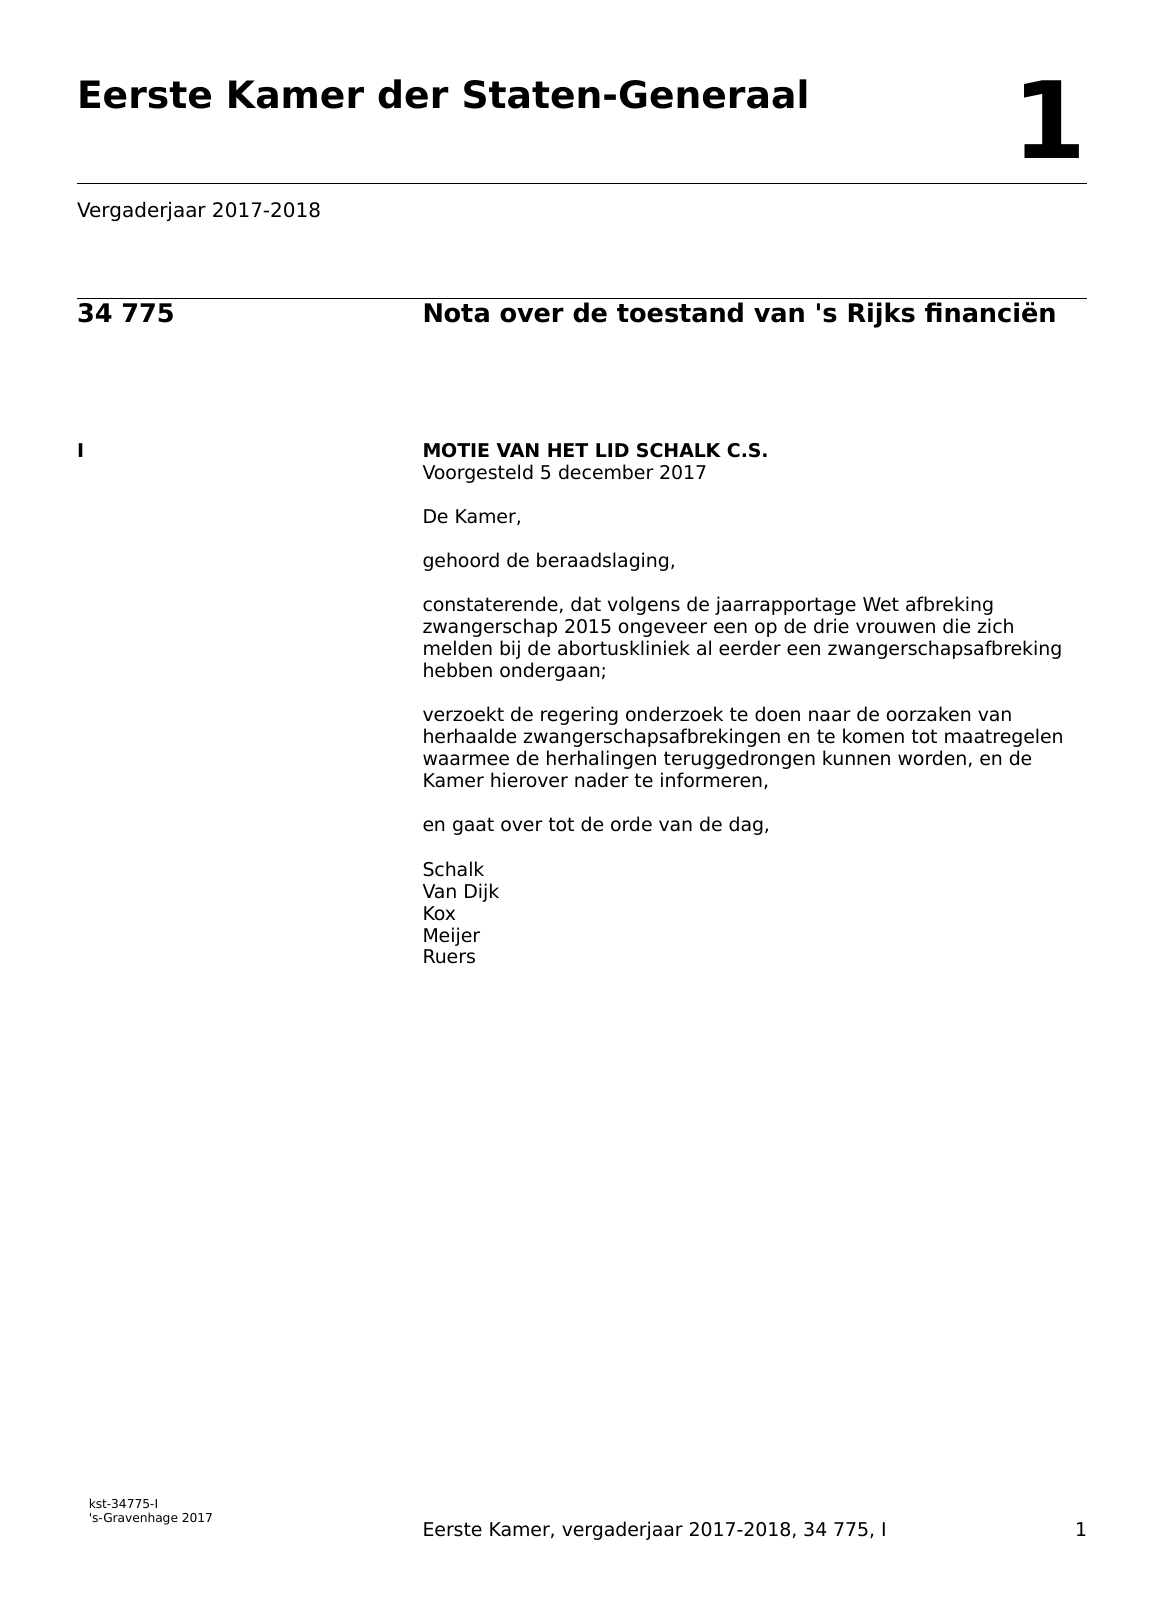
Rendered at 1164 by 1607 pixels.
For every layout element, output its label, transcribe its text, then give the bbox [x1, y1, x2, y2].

text Van Dijk [422, 881, 1087, 902]
text De Kamer, [422, 506, 1087, 528]
text en gaat over tot de orde van de dag, [422, 814, 1087, 836]
text gehoord de beraadslaging, [422, 550, 1087, 572]
subtitle I MOTIE VAN HET LID SCHALK C.S. [77, 440, 1087, 462]
text Voorgesteld 5 december 2017 [422, 462, 1087, 484]
text kst-34775-I [88, 1497, 323, 1511]
text Ruers [422, 946, 1087, 968]
text Meijer [422, 924, 1087, 946]
subtitle 34 775 Nota over de toestand van 's Rijks financiën [77, 299, 1087, 329]
text constaterende, dat volgens de jaarrapportage Wet afbreking zwangerschap 2015 ongeveer een op de drie vrouwen die zich melden bij de abortuskliniek al eerder een zwangerschapsafbreking hebben ondergaan; [422, 594, 1087, 682]
text verzoekt de regering onderzoek te doen naar de oorzaken van herhaalde zwangerschapsafbrekingen en te komen tot maatregelen waarmee de herhalingen teruggedrongen kunnen worden, en de Kamer hierover nader te informeren, [422, 704, 1087, 792]
text 's-Gravenhage 2017 [88, 1511, 323, 1525]
table_cell Vergaderjaar 2017-2018 [77, 184, 1087, 298]
text Kox [422, 902, 1087, 924]
table_header Eerste Kamer der Staten-Generaal [77, 59, 886, 183]
text Schalk [422, 858, 1087, 881]
table_header 1 [886, 59, 1087, 183]
